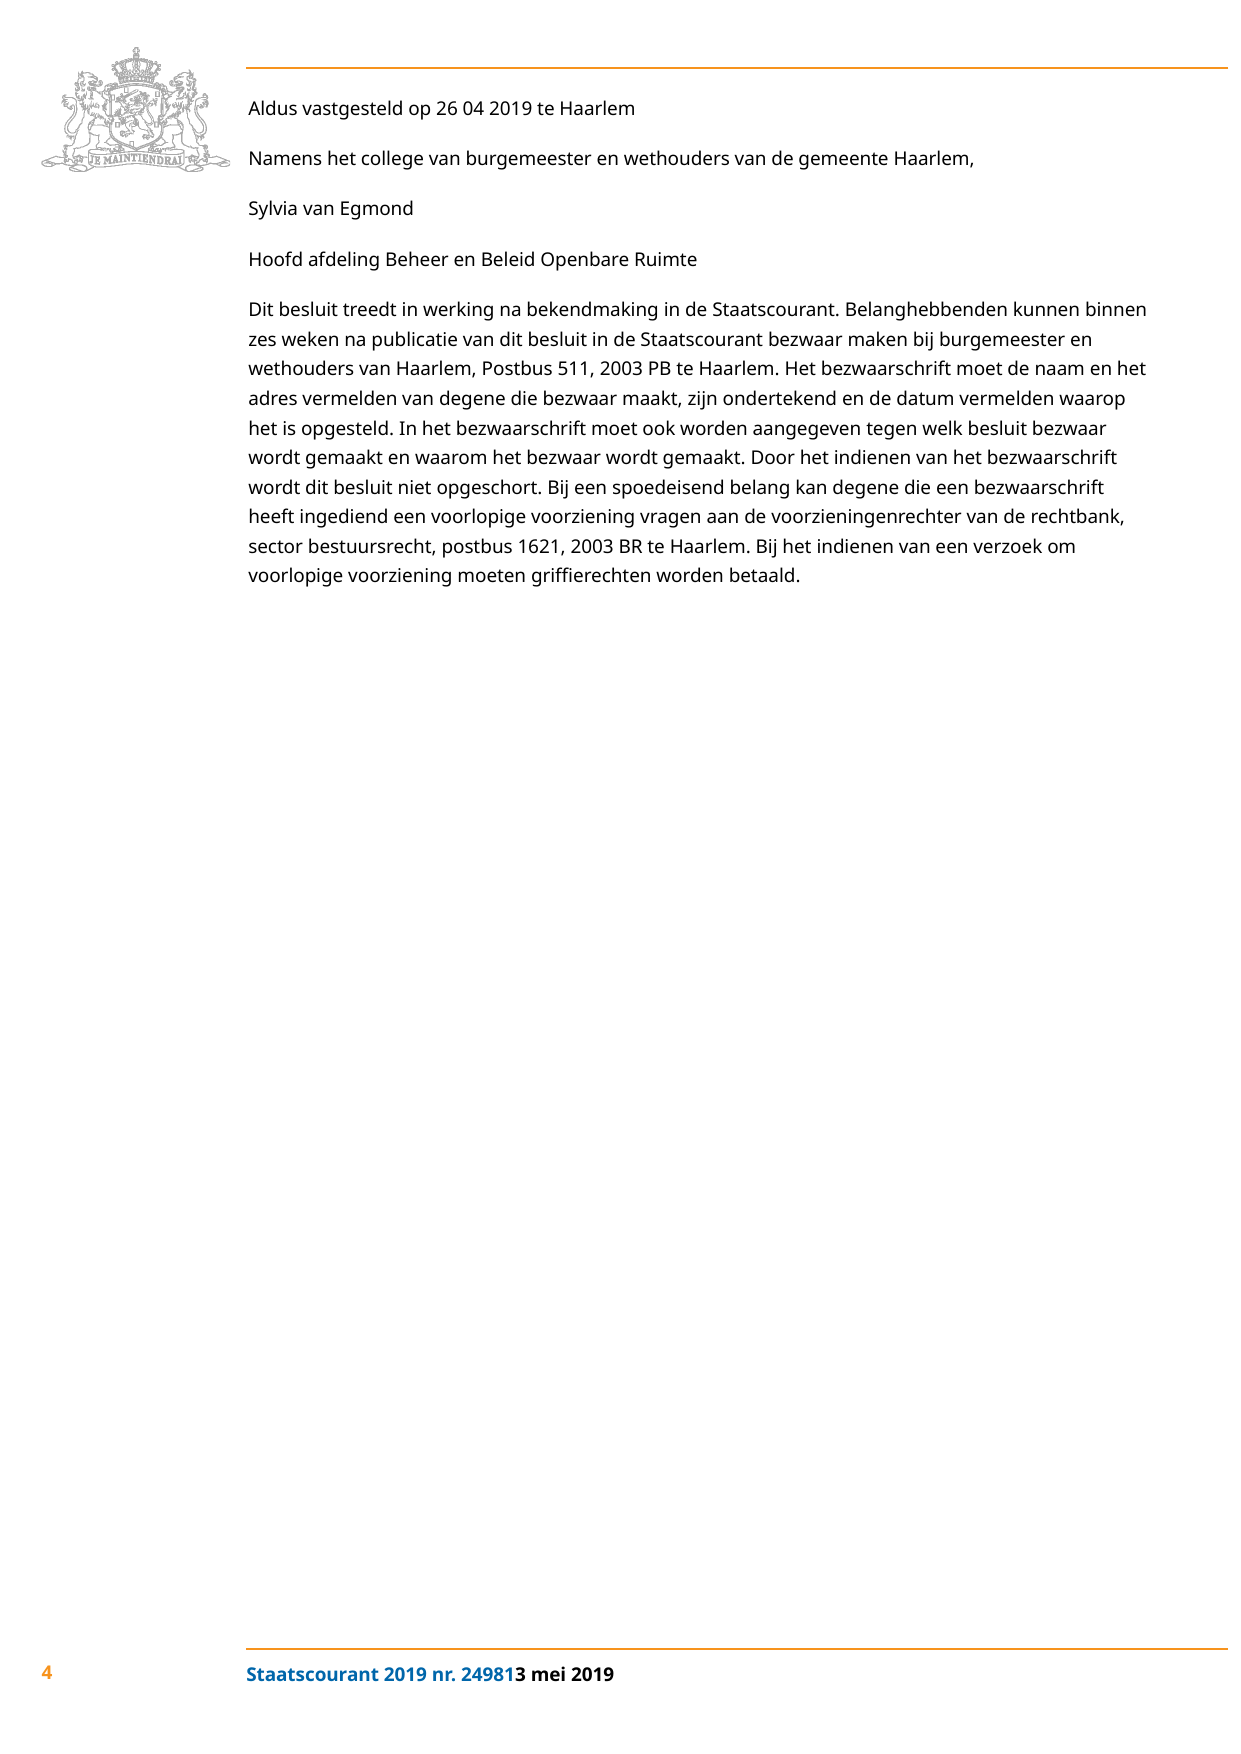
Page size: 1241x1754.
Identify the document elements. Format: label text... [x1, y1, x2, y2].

text Sylvia van Egmond [248, 196, 1152, 221]
text Hoofd afdeling Beheer en Beleid Openbare Ruimte [248, 246, 1152, 272]
text Namens het college van burgemeester en wethouders van de gemeente Haarlem, [248, 145, 1152, 171]
picture [41, 47, 231, 172]
text Aldus vastgesteld op 26 04 2019 te Haarlem [248, 95, 1152, 121]
text Dit besluit treedt in werking na bekendmaking in de Staatscourant. Belanghebbenden kunnen binnen zes weken na publicatie van dit besluit in de Staatscourant bezwaar maken bij burgemeester en wethouders van Haarlem, Postbus 511, 2003 PB te Haarlem. Het bezwaarschrift moet de naam en het adres vermelden van degene die bezwaar maakt, zijn ondertekend en de datum vermelden waarop het is opgesteld. In het bezwaarschrift moet ook worden aangegeven tegen welk besluit bezwaar wordt gemaakt en waarom het bezwaar wordt gemaakt. Door het indienen van het bezwaarschrift wordt dit besluit niet opgeschort. Bij een spoedeisend belang kan degene die een bezwaarschrift heeft ingediend een voorlopige voorziening vragen aan de voorzieningenrechter van de rechtbank, sector bestuursrecht, postbus 1621, 2003 BR te Haarlem. Bij het indienen van een verzoek om voorlopige voorziening moeten griffierechten worden betaald. [248, 296, 1152, 588]
